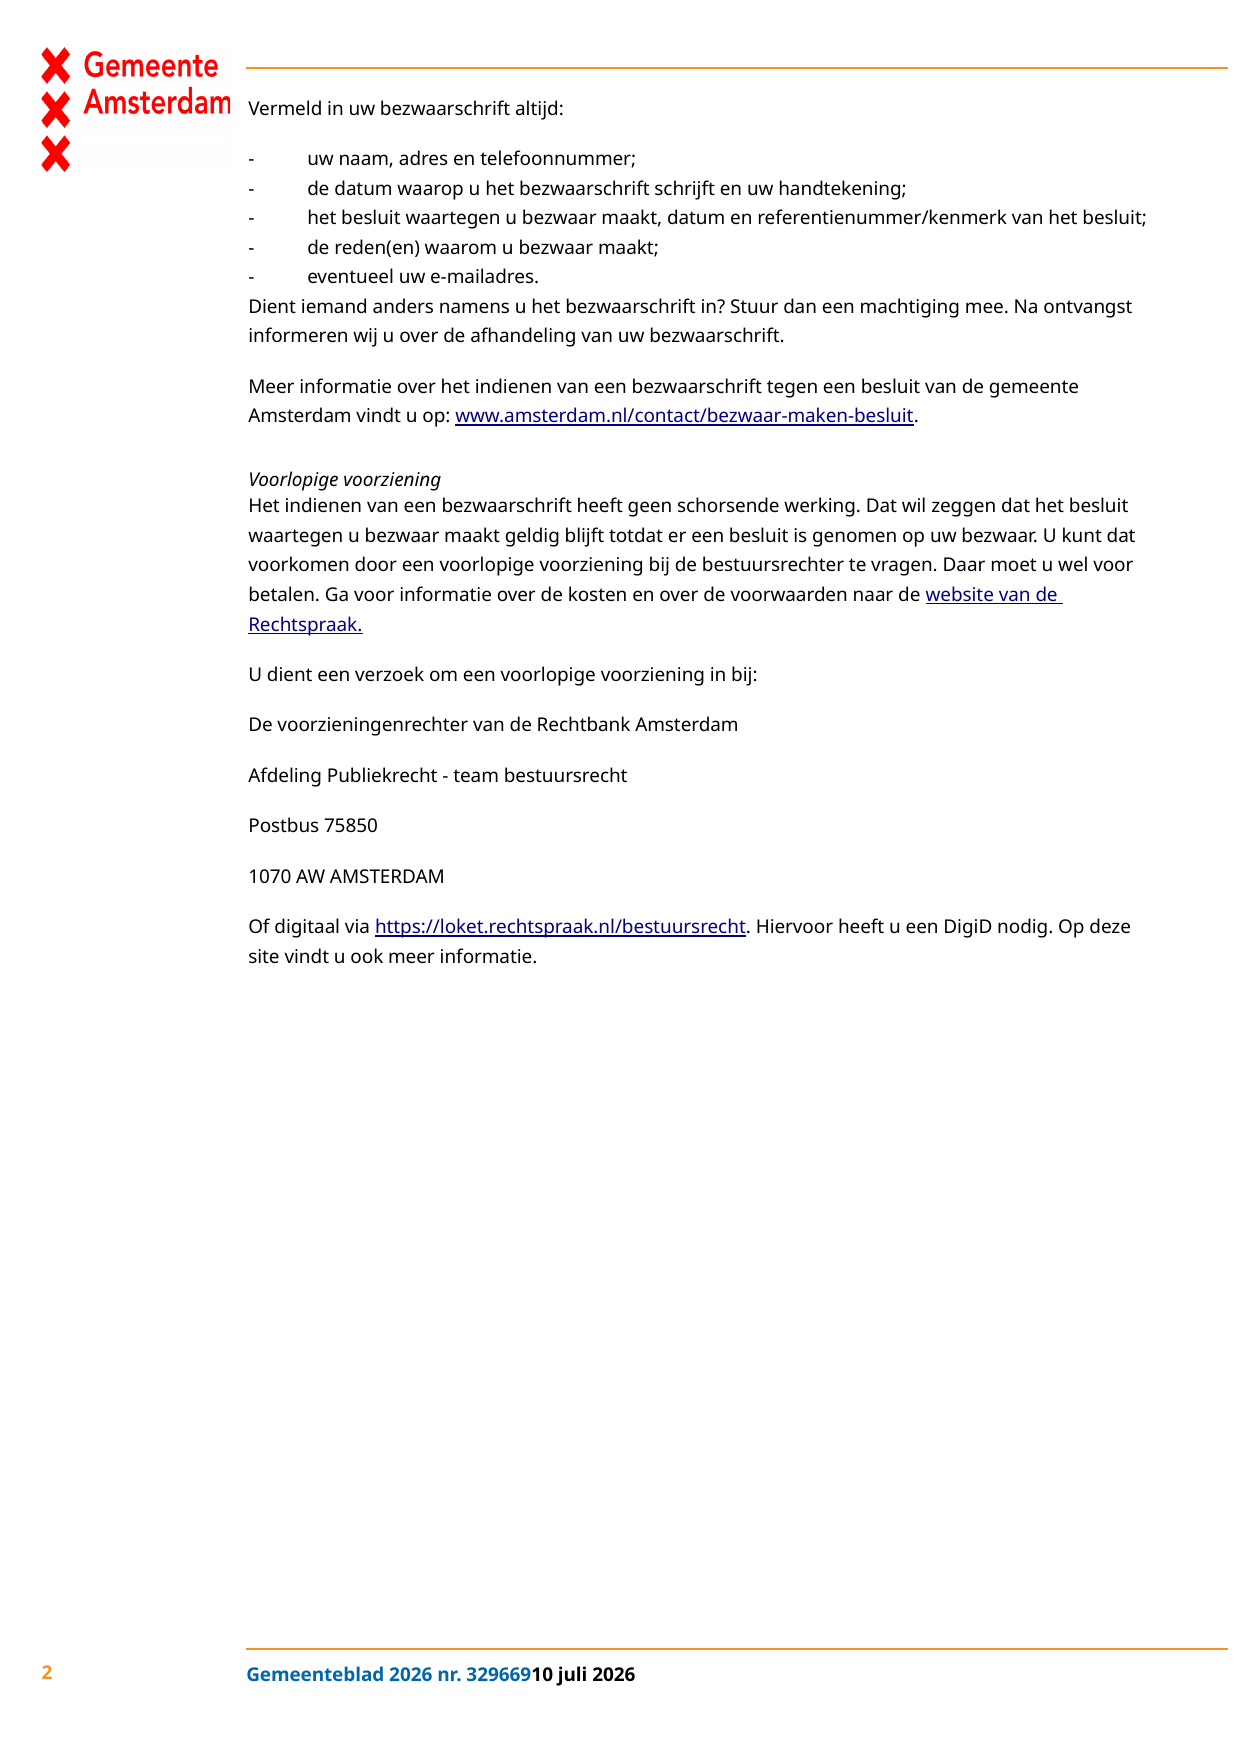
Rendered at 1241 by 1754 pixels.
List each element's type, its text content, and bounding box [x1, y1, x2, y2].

list eventueel uw e-mailadres. [248, 263, 1152, 289]
picture [41, 47, 231, 172]
text Vermeld in uw bezwaarschrift altijd: [248, 95, 1152, 121]
text Postbus 75850 [248, 812, 1152, 838]
list uw naam, adres en telefoonnummer; [248, 145, 1152, 171]
text Het indienen van een bezwaarschrift heeft geen schorsende werking. Dat wil zeggen dat het besluit waartegen u bezwaar maakt geldig blijft totdat er een besluit is genomen op uw bezwaar. U kunt dat voorkomen door een voorlopige voorziening bij de bestuursrechter te vragen. Daar moet u wel voor betalen. Ga voor informatie over de kosten en over de voorwaarden naar de website van de Rechtspraak. [248, 492, 1152, 636]
list de datum waarop u het bezwaarschrift schrijft en uw handtekening; [248, 175, 1152, 201]
list de reden(en) waarom u bezwaar maakt; [248, 234, 1152, 260]
text U dient een verzoek om een voorlopige voorziening in bij: [248, 661, 1152, 687]
text Afdeling Publiekrecht - team bestuursrecht [248, 762, 1152, 788]
text De voorzieningenrechter van de Rechtbank Amsterdam [248, 712, 1152, 737]
text 1070 AW AMSTERDAM [248, 863, 1152, 888]
text Meer informatie over het indienen van een bezwaarschrift tegen een besluit van de gemeente Amsterdam vindt u op: www.amsterdam.nl/contact/bezwaar-maken-besluit. [248, 373, 1152, 428]
list het besluit waartegen u bezwaar maakt, datum en referentienummer/kenmerk van het besluit; [248, 204, 1152, 230]
text Dient iemand anders namens u het bezwaarschrift in? Stuur dan een machtiging mee. Na ontvangst informeren wij u over de afhandeling van uw bezwaarschrift. [248, 293, 1152, 348]
text Voorlopige voorziening [248, 467, 1152, 492]
text Of digitaal via https://loket.rechtspraak.nl/bestuursrecht. Hiervoor heeft u een DigiD nodig. Op deze site vindt u ook meer informatie. [248, 913, 1152, 968]
